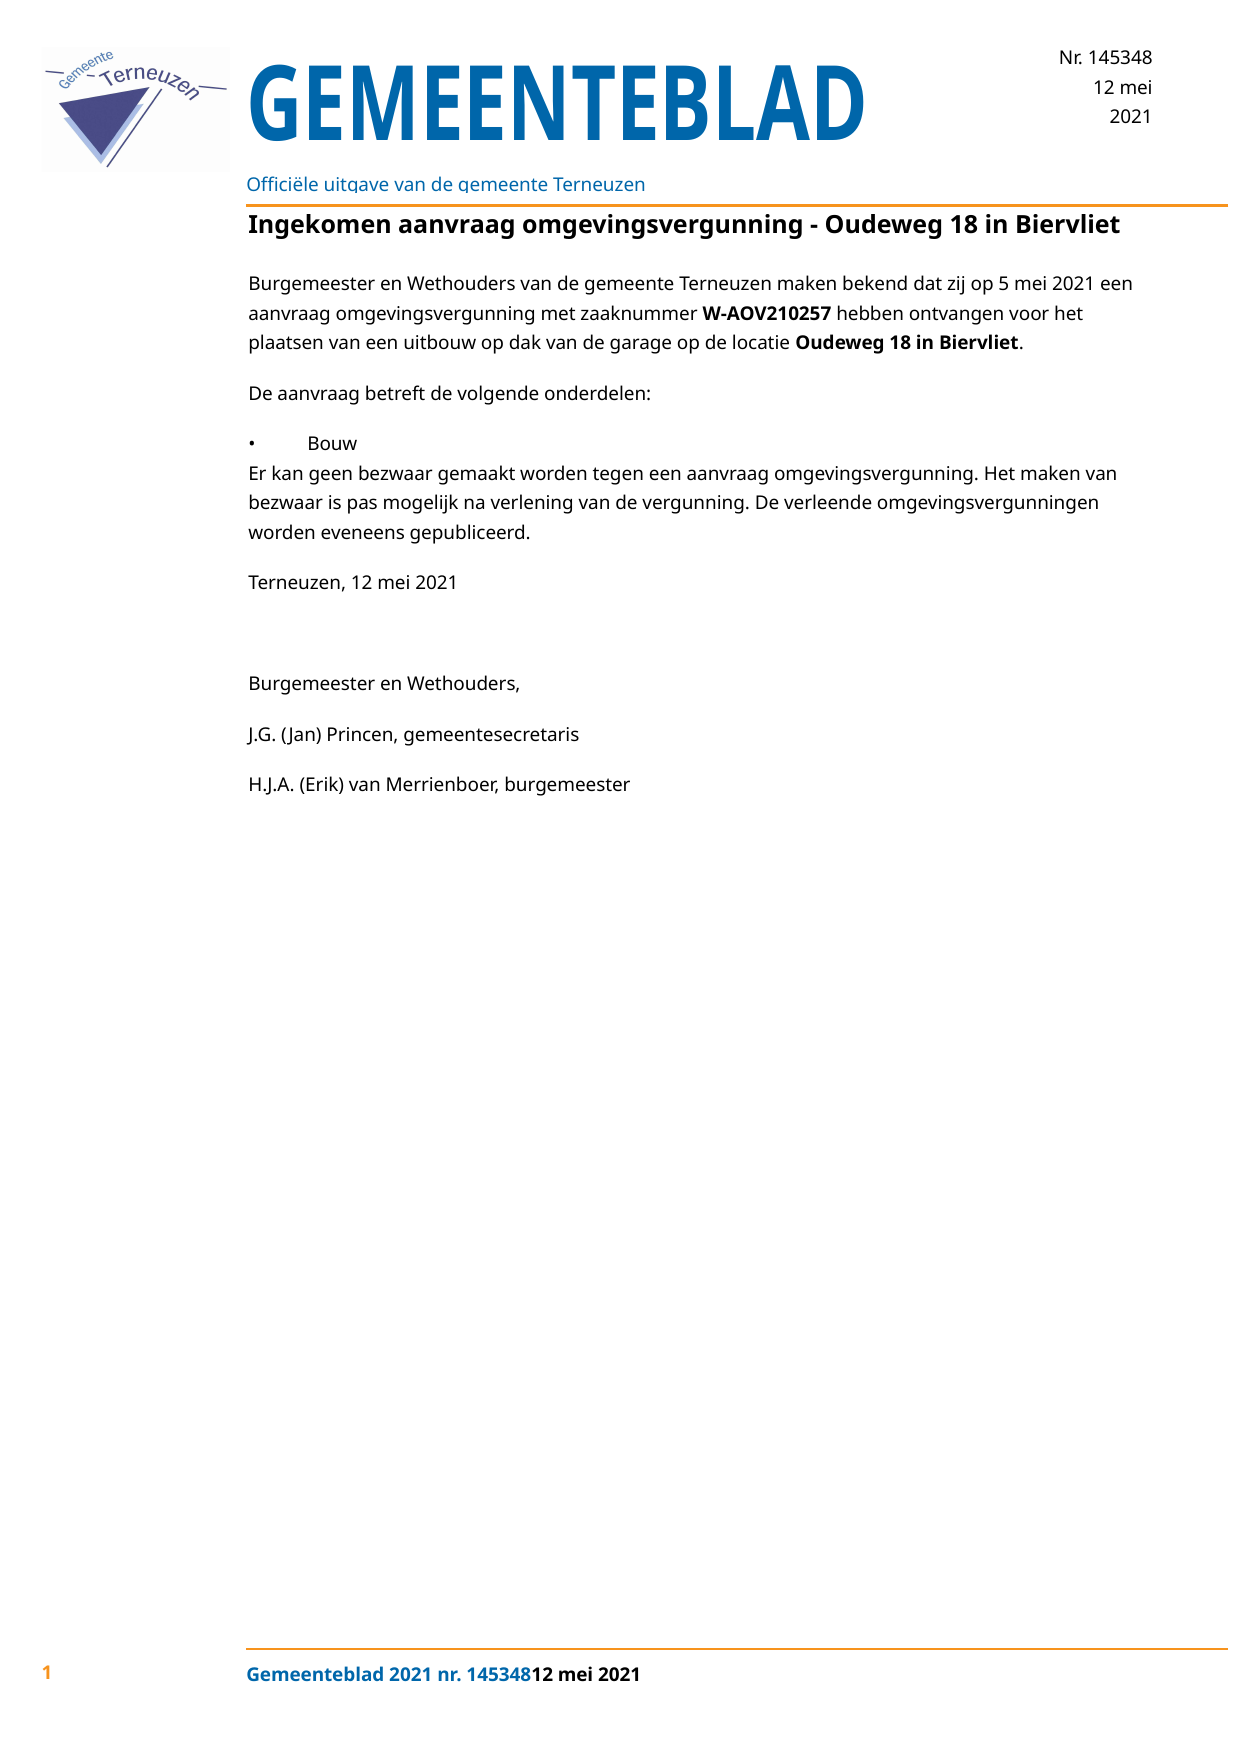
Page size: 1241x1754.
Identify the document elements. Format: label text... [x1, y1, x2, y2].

text Terneuzen, 12 mei 2021 [248, 569, 1152, 595]
text Burgemeester en Wethouders van de gemeente Terneuzen maken bekend dat zij op 5 mei 2021 een aanvraag omgevingsvergunning met zaaknummer W-AOV210257 hebben ontvangen voor het plaatsen van een uitbouw op dak van de garage op de locatie Oudeweg 18 in Biervliet. [248, 270, 1152, 355]
list Bouw [248, 430, 1152, 456]
text Burgemeester en Wethouders, [248, 670, 1152, 696]
text Er kan geen bezwaar gemaakt worden tegen een aanvraag omgevingsvergunning. Het maken van bezwaar is pas mogelijk na verlening van de vergunning. De verleende omgevingsvergunningen worden eveneens gepubliceerd. [248, 460, 1152, 545]
text Ingekomen aanvraag omgevingsvergunning - Oudeweg 18 in Biervliet [248, 207, 1152, 241]
picture [41, 47, 231, 172]
text De aanvraag betreft de volgende onderdelen: [248, 380, 1152, 406]
text H.J.A. (Erik) van Merrienboer, burgemeester [248, 771, 1152, 797]
text J.G. (Jan) Princen, gemeentesecretaris [248, 721, 1152, 746]
